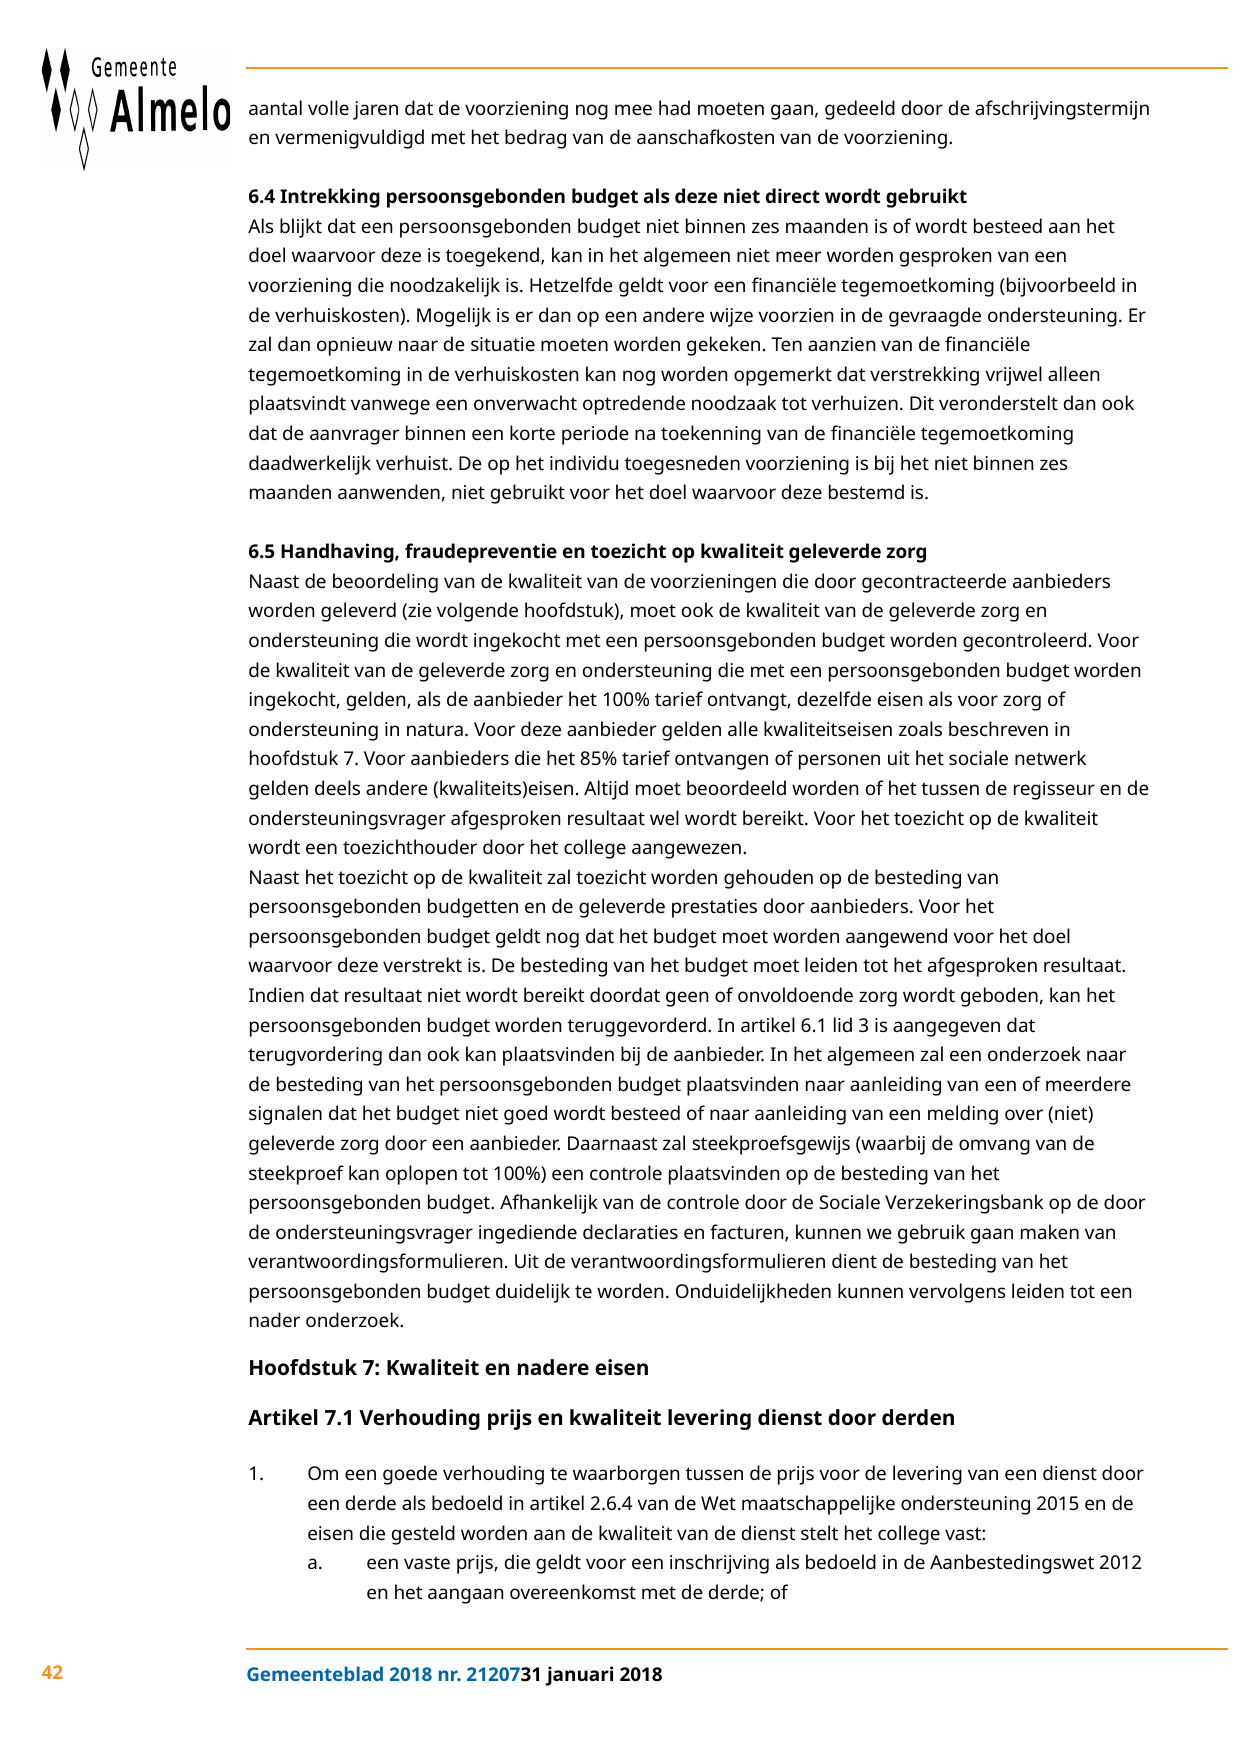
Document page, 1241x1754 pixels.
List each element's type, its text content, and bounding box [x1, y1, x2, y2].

text Naast de beoordeling van de kwaliteit van de voorzieningen die door gecontracteerde aanbieders worden geleverd (zie volgende hoofdstuk), moet ook de kwaliteit van de geleverde zorg en ondersteuning die wordt ingekocht met een persoonsgebonden budget worden gecontroleerd. Voor de kwaliteit van de geleverde zorg en ondersteuning die met een persoonsgebonden budget worden ingekocht, gelden, als de aanbieder het 100% tarief ontvangt, dezelfde eisen als voor zorg of ondersteuning in natura. Voor deze aanbieder gelden alle kwaliteitseisen zoals beschreven in hoofdstuk 7. Voor aanbieders die het 85% tarief ontvangen of personen uit het sociale netwerk gelden deels andere (kwaliteits)eisen. Altijd moet beoordeeld worden of het tussen de regisseur en de ondersteuningsvrager afgesproken resultaat wel wordt bereikt. Voor het toezicht op de kwaliteit wordt een toezichthouder door het college aangewezen. [248, 568, 1152, 860]
text 6.5 Handhaving, fraudepreventie en toezicht op kwaliteit geleverde zorg [248, 538, 1152, 564]
text Naast het toezicht op de kwaliteit zal toezicht worden gehouden op de besteding van persoonsgebonden budgetten en de geleverde prestaties door aanbieders. Voor het persoonsgebonden budget geldt nog dat het budget moet worden aangewend voor het doel waarvoor deze verstrekt is. De besteding van het budget moet leiden tot het afgesproken resultaat. Indien dat resultaat niet wordt bereikt doordat geen of onvoldoende zorg wordt geboden, kan het persoonsgebonden budget worden teruggevorderd. In artikel 6.1 lid 3 is aangegeven dat terugvordering dan ook kan plaatsvinden bij de aanbieder. In het algemeen zal een onderzoek naar de besteding van het persoonsgebonden budget plaatsvinden naar aanleiding van een of meerdere signalen dat het budget niet goed wordt besteed of naar aanleiding van een melding over (niet) geleverde zorg door een aanbieder. Daarnaast zal steekproefsgewijs (waarbij de omvang van de steekproef kan oplopen tot 100%) een controle plaatsvinden op de besteding van het persoonsgebonden budget. Afhankelijk van de controle door de Sociale Verzekeringsbank op de door de ondersteuningsvrager ingediende declaraties en facturen, kunnen we gebruik gaan maken van verantwoordingsformulieren. Uit de verantwoordingsformulieren dient de besteding van het persoonsgebonden budget duidelijk te worden. Onduidelijkheden kunnen vervolgens leiden tot een nader onderzoek. [248, 864, 1152, 1333]
list een vaste prijs, die geldt voor een inschrijving als bedoeld in de Aanbestedingswet 2012 en het aangaan overeenkomst met de derde; of [307, 1549, 1152, 1605]
text aantal volle jaren dat de voorziening nog mee had moeten gaan, gedeeld door de afschrijvingstermijn en vermenigvuldigd met het bedrag van de aanschafkosten van de voorziening. [248, 95, 1152, 150]
text Hoofdstuk 7: Kwaliteit en nadere eisen [248, 1353, 1152, 1382]
list Om een goede verhouding te waarborgen tussen de prijs voor de levering van een dienst door een derde als bedoeld in artikel 2.6.4 van de Wet maatschappelijke ondersteuning 2015 en de eisen die gesteld worden aan de kwaliteit van de dienst stelt het college vast: [248, 1461, 1152, 1546]
text Als blijkt dat een persoonsgebonden budget niet binnen zes maanden is of wordt besteed aan het doel waarvoor deze is toegekend, kan in het algemeen niet meer worden gesproken van een voorziening die noodzakelijk is. Hetzelfde geldt voor een financiële tegemoetkoming (bijvoorbeeld in de verhuiskosten). Mogelijk is er dan op een andere wijze voorzien in de gevraagde ondersteuning. Er zal dan opnieuw naar de situatie moeten worden gekeken. Ten aanzien van de financiële tegemoetkoming in de verhuiskosten kan nog worden opgemerkt dat verstrekking vrijwel alleen plaatsvindt vanwege een onverwacht optredende noodzaak tot verhuizen. Dit veronderstelt dan ook dat de aanvrager binnen een korte periode na toekenning van de financiële tegemoetkoming daadwerkelijk verhuist. De op het individu toegesneden voorziening is bij het niet binnen zes maanden aanwenden, niet gebruikt voor het doel waarvoor deze bestemd is. [248, 213, 1152, 505]
picture [41, 47, 231, 172]
text 6.4 Intrekking persoonsgebonden budget als deze niet direct wordt gebruikt [248, 183, 1152, 209]
text Artikel 7.1 Verhouding prijs en kwaliteit levering dienst door derden [248, 1403, 1152, 1431]
